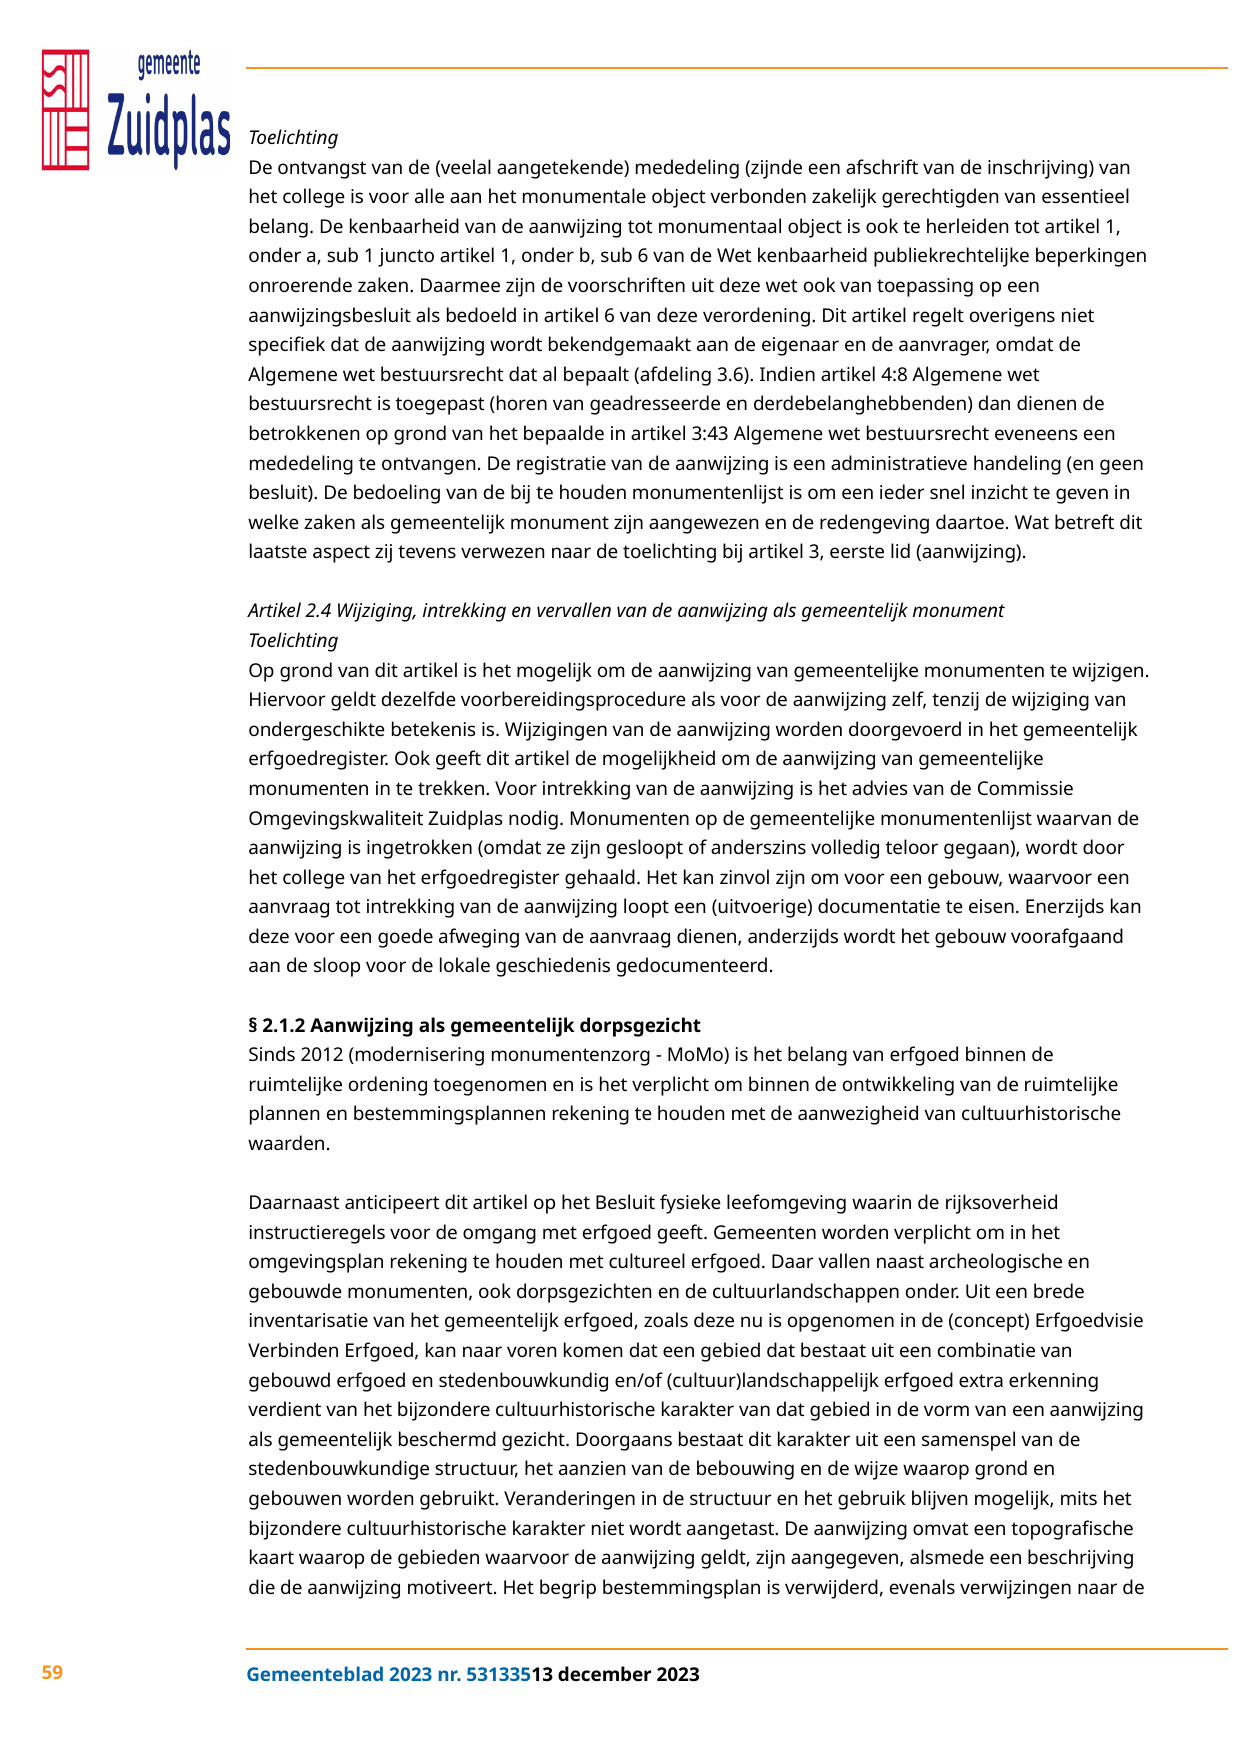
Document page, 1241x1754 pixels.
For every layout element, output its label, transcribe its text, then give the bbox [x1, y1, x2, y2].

text Op grond van dit artikel is het mogelijk om de aanwijzing van gemeentelijke monumenten te wijzigen. Hiervoor geldt dezelfde voorbereidingsprocedure als voor de aanwijzing zelf, tenzij de wijziging van ondergeschikte betekenis is. Wijzigingen van de aanwijzing worden doorgevoerd in het gemeentelijk erfgoedregister. Ook geeft dit artikel de mogelijkheid om de aanwijzing van gemeentelijke monumenten in te trekken. Voor intrekking van de aanwijzing is het advies van de Commissie Omgevingskwaliteit Zuidplas nodig. Monumenten op de gemeentelijke monumentenlijst waarvan de aanwijzing is ingetrokken (omdat ze zijn gesloopt of anderszins volledig teloor gegaan), wordt door het college van het erfgoedregister gehaald. Het kan zinvol zijn om voor een gebouw, waarvoor een aanvraag tot intrekking van de aanwijzing loopt een (uitvoerige) documentatie te eisen. Enerzijds kan deze voor een goede afweging van de aanvraag dienen, anderzijds wordt het gebouw voorafgaand aan de sloop voor de lokale geschiedenis gedocumenteerd. [248, 657, 1152, 978]
text § 2.1.2 Aanwijzing als gemeentelijk dorpsgezicht [248, 1012, 1152, 1038]
text De ontvangst van de (veelal aangetekende) mededeling (zijnde een afschrift van de inschrijving) van het college is voor alle aan het monumentale object verbonden zakelijk gerechtigden van essentieel belang. De kenbaarheid van de aanwijzing tot monumentaal object is ook te herleiden tot artikel 1, onder a, sub 1 juncto artikel 1, onder b, sub 6 van de Wet kenbaarheid publiekrechtelijke beperkingen onroerende zaken. Daarmee zijn de voorschriften uit deze wet ook van toepassing op een aanwijzingsbesluit als bedoeld in artikel 6 van deze verordening. Dit artikel regelt overigens niet specifiek dat de aanwijzing wordt bekendgemaakt aan de eigenaar en de aanvrager, omdat de Algemene wet bestuursrecht dat al bepaalt (afdeling 3.6). Indien artikel 4:8 Algemene wet bestuursrecht is toegepast (horen van geadresseerde en derdebelanghebbenden) dan dienen de betrokkenen op grond van het bepaalde in artikel 3:43 Algemene wet bestuursrecht eveneens een mededeling te ontvangen. De registratie van de aanwijzing is een administratieve handeling (en geen besluit). De bedoeling van de bij te houden monumentenlijst is om een ieder snel inzicht te geven in welke zaken als gemeentelijk monument zijn aangewezen en de redengeving daartoe. Wat betreft dit laatste aspect zij tevens verwezen naar de toelichting bij artikel 3, eerste lid (aanwijzing). [248, 154, 1152, 564]
text Sinds 2012 (modernisering monumentenzorg - MoMo) is het belang van erfgoed binnen de ruimtelijke ordening toegenomen en is het verplicht om binnen de ontwikkeling van de ruimtelijke plannen en bestemmingsplannen rekening te houden met de aanwezigheid van cultuurhistorische waarden. [248, 1041, 1152, 1156]
text Toelichting [248, 627, 1152, 653]
text Artikel 2.4 Wijziging, intrekking en vervallen van de aanwijzing als gemeentelijk monument [248, 598, 1152, 623]
text Daarnaast anticipeert dit artikel op het Besluit fysieke leefomgeving waarin de rijksoverheid instructieregels voor de omgang met erfgoed geeft. Gemeenten worden verplicht om in het omgevingsplan rekening te houden met cultureel erfgoed. Daar vallen naast archeologische en gebouwde monumenten, ook dorpsgezichten en de cultuurlandschappen onder. Uit een brede inventarisatie van het gemeentelijk erfgoed, zoals deze nu is opgenomen in de (concept) Erfgoedvisie Verbinden Erfgoed, kan naar voren komen dat een gebied dat bestaat uit een combinatie van gebouwd erfgoed en stedenbouwkundig en/of (cultuur)landschappelijk erfgoed extra erkenning verdient van het bijzondere cultuurhistorische karakter van dat gebied in de vorm van een aanwijzing als gemeentelijk beschermd gezicht. Doorgaans bestaat dit karakter uit een samenspel van de stedenbouwkundige structuur, het aanzien van de bebouwing en de wijze waarop grond en gebouwen worden gebruikt. Veranderingen in de structuur en het gebruik blijven mogelijk, mits het bijzondere cultuurhistorische karakter niet wordt aangetast. De aanwijzing omvat een topografische kaart waarop de gebieden waarvoor de aanwijzing geldt, zijn aangegeven, alsmede een beschrijving die de aanwijzing motiveert. Het begrip bestemmingsplan is verwijderd, evenals verwijzingen naar de [248, 1189, 1152, 1600]
text Toelichting [248, 124, 1152, 150]
picture [41, 47, 231, 172]
